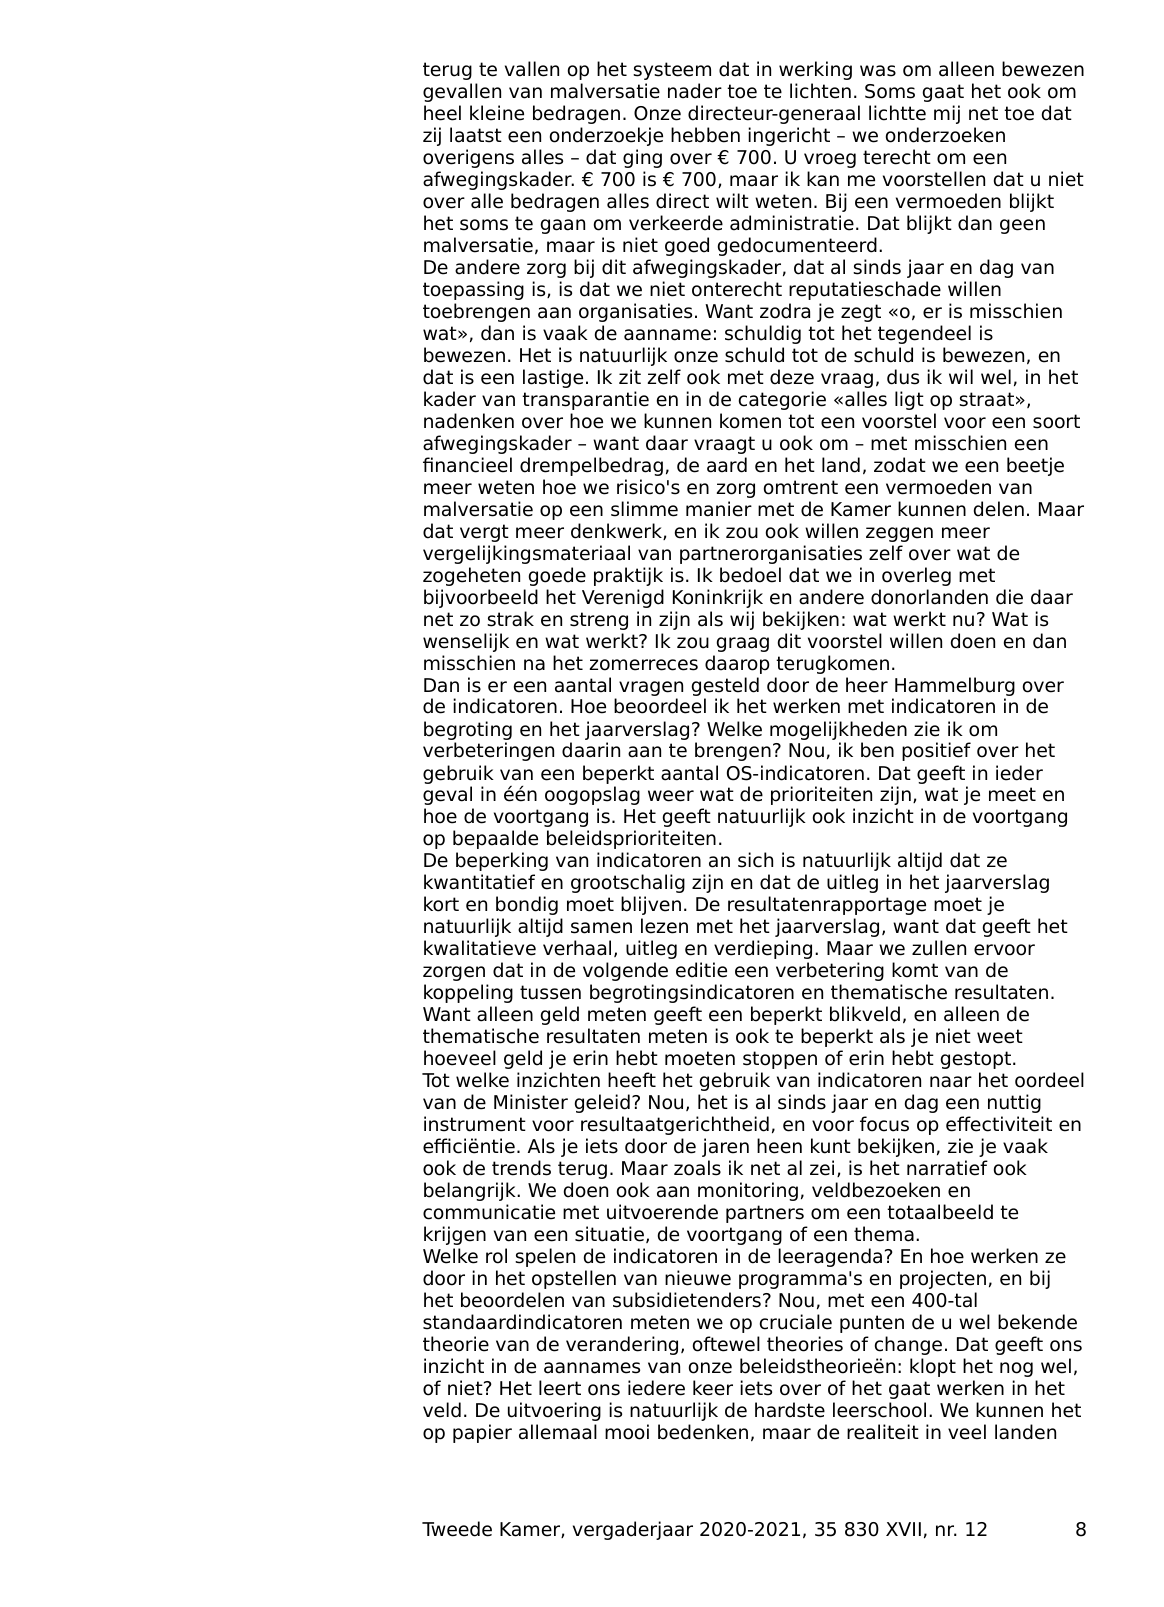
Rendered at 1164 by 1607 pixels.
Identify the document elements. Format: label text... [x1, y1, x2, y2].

text Tot welke inzichten heeft het gebruik van indicatoren naar het oordeel van de Minister geleid? Nou, het is al sinds jaar en dag een nuttig instrument voor resultaatgerichtheid, en voor focus op effectiviteit en efficiëntie. Als je iets door de jaren heen kunt bekijken, zie je vaak ook de trends terug. Maar zoals ik net al zei, is het narratief ook belangrijk. We doen ook aan monitoring, veldbezoeken en communicatie met uitvoerende partners om een totaalbeeld te krijgen van een situatie, de voortgang of een thema. [422, 1070, 1087, 1246]
text De beperking van indicatoren an sich is natuurlijk altijd dat ze kwantitatief en grootschalig zijn en dat de uitleg in het jaarverslag kort en bondig moet blijven. De resultatenrapportage moet je natuurlijk altijd samen lezen met het jaarverslag, want dat geeft het kwalitatieve verhaal, uitleg en verdieping. Maar we zullen ervoor zorgen dat in de volgende editie een verbetering komt van de koppeling tussen begrotingsindicatoren en thematische resultaten. Want alleen geld meten geeft een beperkt blikveld, en alleen de thematische resultaten meten is ook te beperkt als je niet weet hoeveel geld je erin hebt moeten stoppen of erin hebt gestopt. [422, 850, 1087, 1070]
text Welke rol spelen de indicatoren in de leeragenda? En hoe werken ze door in het opstellen van nieuwe programma's en projecten, en bij het beoordelen van subsidietenders? Nou, met een 400-tal standaardindicatoren meten we op cruciale punten de u wel bekende theorie van de verandering, oftewel theories of change. Dat geeft ons inzicht in de aannames van onze beleidstheorieën: klopt het nog wel, of niet? Het leert ons iedere keer iets over of het gaat werken in het veld. De uitvoering is natuurlijk de hardste leerschool. We kunnen het op papier allemaal mooi bedenken, maar de realiteit in veel landen [422, 1246, 1087, 1444]
text terug te vallen op het systeem dat in werking was om alleen bewezen gevallen van malversatie nader toe te lichten. Soms gaat het ook om heel kleine bedragen. Onze directeur-generaal lichtte mij net toe dat zij laatst een onderzoekje hebben ingericht – we onderzoeken overigens alles – dat ging over € 700. U vroeg terecht om een afwegingskader. € 700 is € 700, maar ik kan me voorstellen dat u niet over alle bedragen alles direct wilt weten. Bij een vermoeden blijkt het soms te gaan om verkeerde administratie. Dat blijkt dan geen malversatie, maar is niet goed gedocumenteerd. [422, 59, 1087, 257]
text De andere zorg bij dit afwegingskader, dat al sinds jaar en dag van toepassing is, is dat we niet onterecht reputatieschade willen toebrengen aan organisaties. Want zodra je zegt «o, er is misschien wat», dan is vaak de aanname: schuldig tot het tegendeel is bewezen. Het is natuurlijk onze schuld tot de schuld is bewezen, en dat is een lastige. Ik zit zelf ook met deze vraag, dus ik wil wel, in het kader van transparantie en in de categorie «alles ligt op straat», nadenken over hoe we kunnen komen tot een voorstel voor een soort afwegingskader – want daar vraagt u ook om – met misschien een financieel drempelbedrag, de aard en het land, zodat we een beetje meer weten hoe we risico's en zorg omtrent een vermoeden van malversatie op een slimme manier met de Kamer kunnen delen. Maar dat vergt meer denkwerk, en ik zou ook willen zeggen meer vergelijkingsmateriaal van partnerorganisaties zelf over wat de zogeheten goede praktijk is. Ik bedoel dat we in overleg met bijvoorbeeld het Verenigd Koninkrijk en andere donorlanden die daar net zo strak en streng in zijn als wij bekijken: wat werkt nu? Wat is wenselijk en wat werkt? Ik zou graag dit voorstel willen doen en dan misschien na het zomerreces daarop terugkomen. [422, 257, 1087, 674]
text Dan is er een aantal vragen gesteld door de heer Hammelburg over de indicatoren. Hoe beoordeel ik het werken met indicatoren in de begroting en het jaarverslag? Welke mogelijkheden zie ik om verbeteringen daarin aan te brengen? Nou, ik ben positief over het gebruik van een beperkt aantal OS-indicatoren. Dat geeft in ieder geval in één oogopslag weer wat de prioriteiten zijn, wat je meet en hoe de voortgang is. Het geeft natuurlijk ook inzicht in de voortgang op bepaalde beleidsprioriteiten. [422, 674, 1087, 850]
